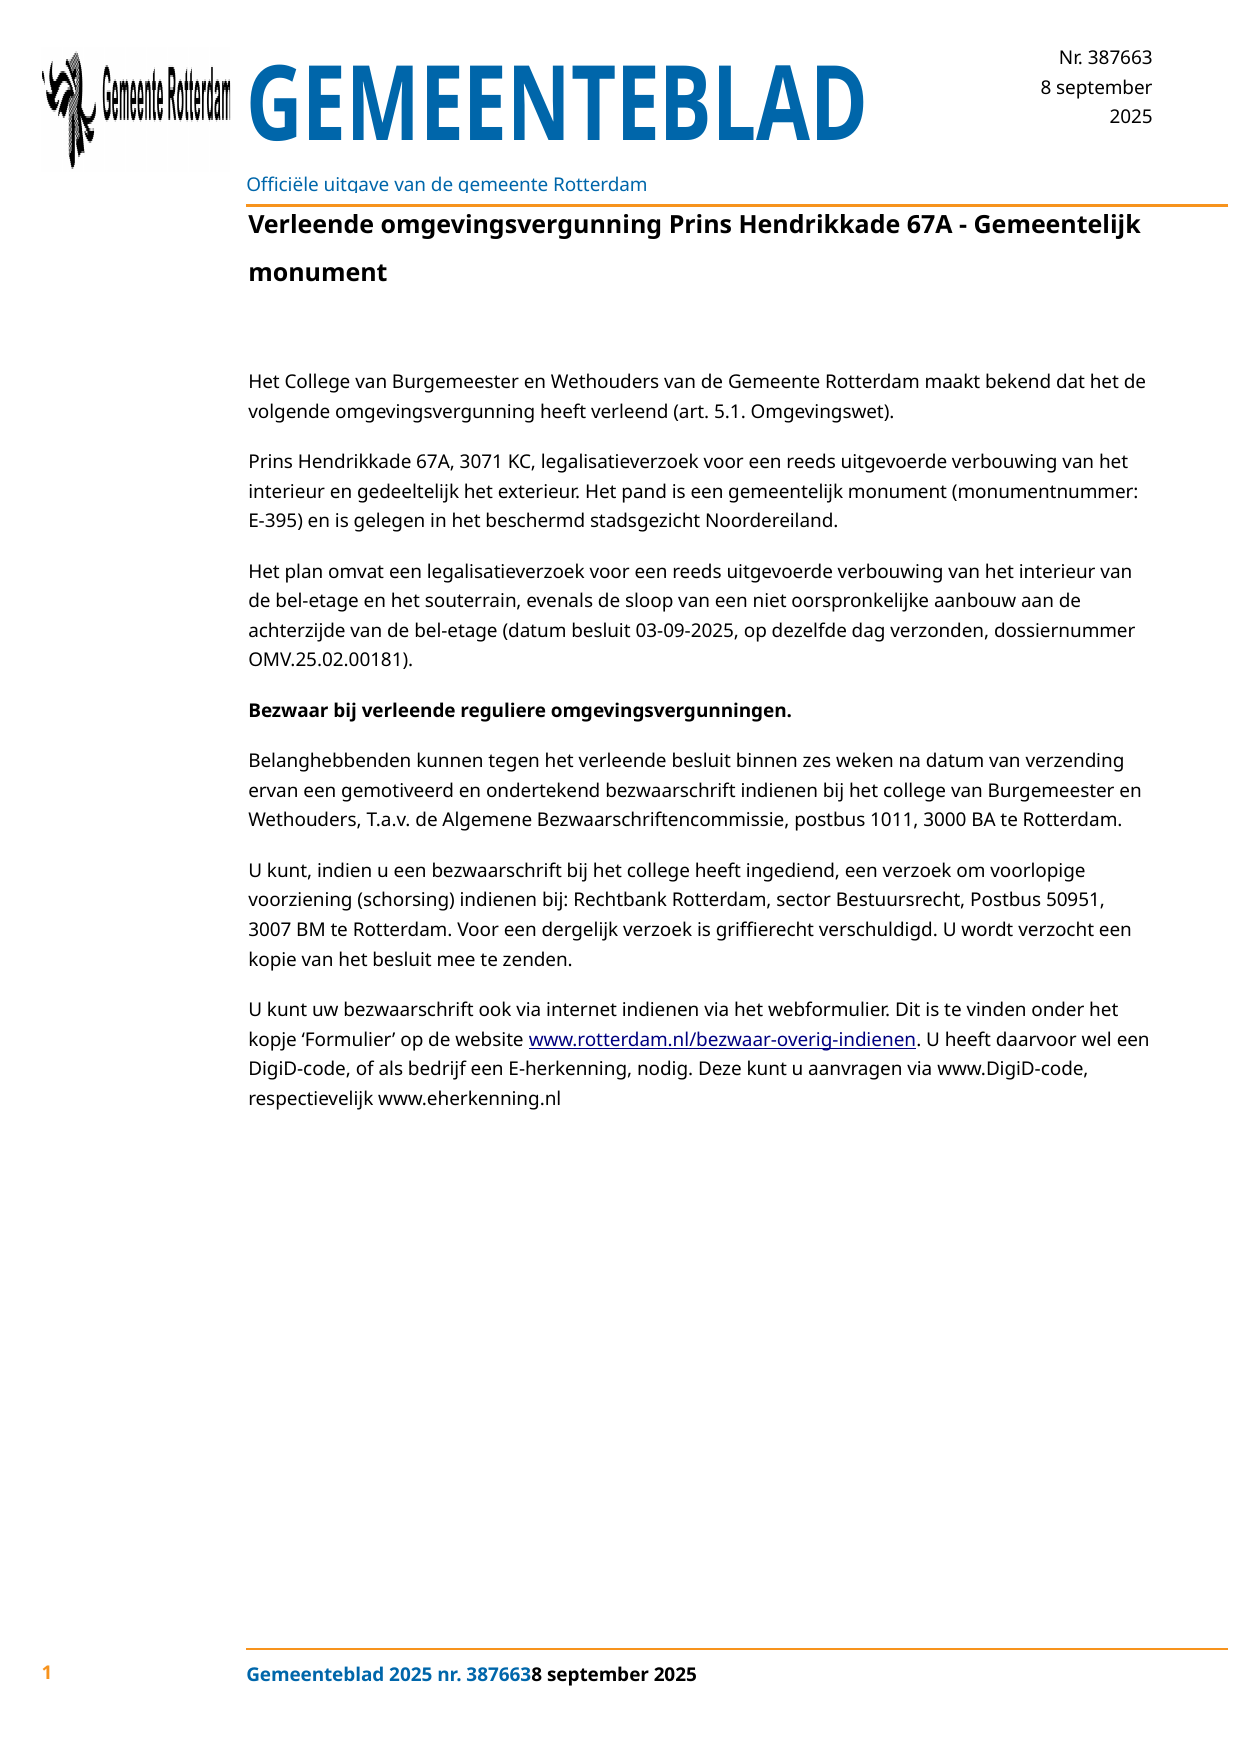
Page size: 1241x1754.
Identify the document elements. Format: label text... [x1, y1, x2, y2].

text Belanghebbenden kunnen tegen het verleende besluit binnen zes weken na datum van verzending ervan een gemotiveerd en ondertekend bezwaarschrift indienen bij het college van Burgemeester en Wethouders, T.a.v. de Algemene Bezwaarschriftencommissie, postbus 1011, 3000 BA te Rotterdam. [248, 747, 1152, 832]
text Prins Hendrikkade 67A, 3071 KC, legalisatieverzoek voor een reeds uitgevoerde verbouwing van het interieur en gedeeltelijk het exterieur. Het pand is een gemeentelijk monument (monumentnummer: E-395) en is gelegen in het beschermd stadsgezicht Noordereiland. [248, 448, 1152, 533]
picture [41, 47, 231, 172]
text Verleende omgevingsvergunning Prins Hendrikkade 67A - Gemeentelijk monument [248, 207, 1152, 288]
text U kunt uw bezwaarschrift ook via internet indienen via het webformulier. Dit is te vinden onder het kopje ‘Formulier’ op de website www.rotterdam.nl/bezwaar-overig-indienen. U heeft daarvoor wel een DigiD-code, of als bedrijf een E-herkenning, nodig. Deze kunt u aanvragen via www.DigiD-code, respectievelijk www.eherkenning.nl [248, 996, 1152, 1111]
text Het plan omvat een legalisatieverzoek voor een reeds uitgevoerde verbouwing van het interieur van de bel-etage en het souterrain, evenals de sloop van een niet oorspronkelijke aanbouw aan de achterzijde van de bel-etage (datum besluit 03-09-2025, op dezelfde dag verzonden, dossiernummer OMV.25.02.00181). [248, 558, 1152, 672]
text Bezwaar bij verleende reguliere omgevingsvergunningen. [248, 697, 1152, 723]
text U kunt, indien u een bezwaarschrift bij het college heeft ingediend, een verzoek om voorlopige voorziening (schorsing) indienen bij: Rechtbank Rotterdam, sector Bestuursrecht, Postbus 50951, 3007 BM te Rotterdam. Voor een dergelijk verzoek is griffierecht verschuldigd. U wordt verzocht een kopie van het besluit mee te zenden. [248, 857, 1152, 972]
text Het College van Burgemeester en Wethouders van de Gemeente Rotterdam maakt bekend dat het de volgende omgevingsvergunning heeft verleend (art. 5.1. Omgevingswet). [248, 368, 1152, 424]
